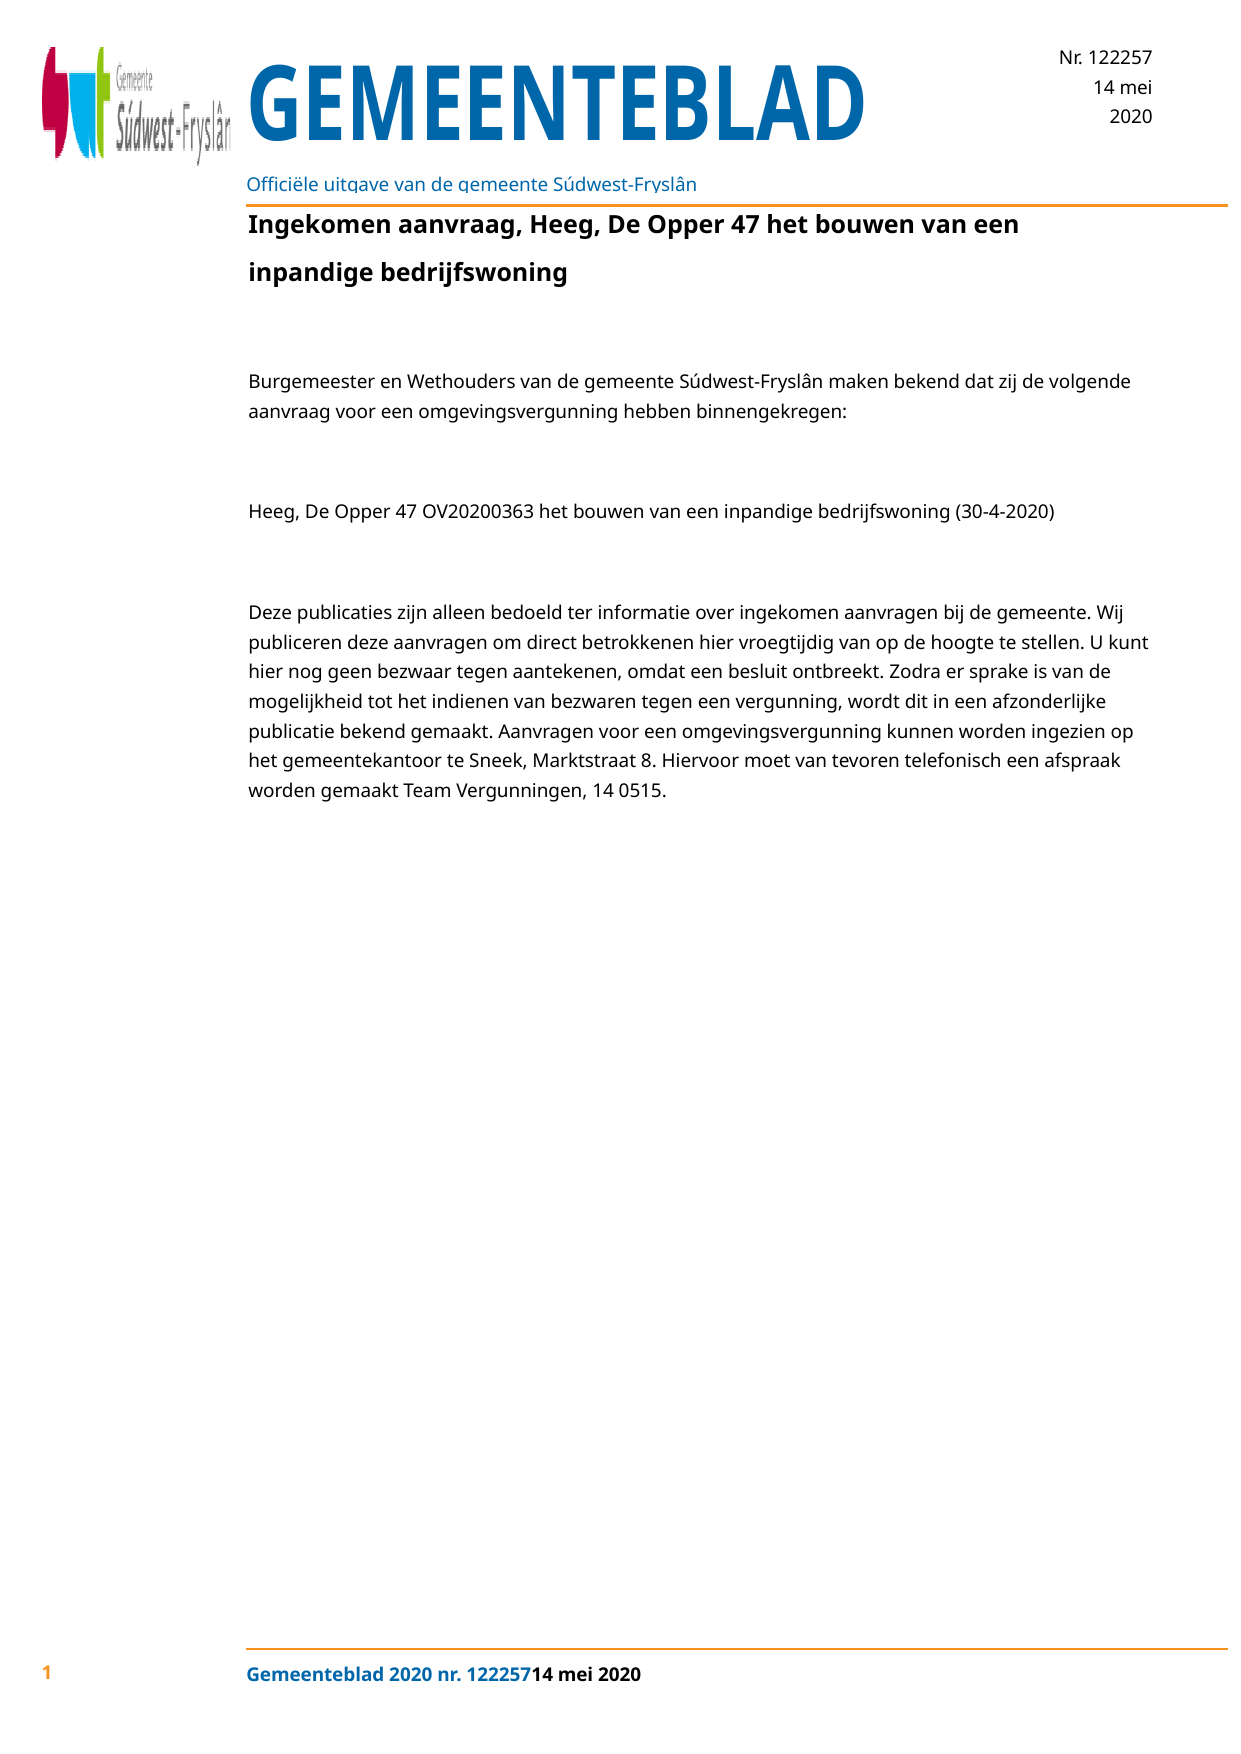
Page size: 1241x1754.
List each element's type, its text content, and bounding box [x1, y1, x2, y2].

text Ingekomen aanvraag, Heeg, De Opper 47 het bouwen van een inpandige bedrijfswoning [248, 207, 1152, 288]
picture [41, 47, 231, 172]
text Deze publicaties zijn alleen bedoeld ter informatie over ingekomen aanvragen bij de gemeente. Wij publiceren deze aanvragen om direct betrokkenen hier vroegtijdig van op de hoogte te stellen. U kunt hier nog geen bezwaar tegen aantekenen, omdat een besluit ontbreekt. Zodra er sprake is van de mogelijkheid tot het indienen van bezwaren tegen een vergunning, wordt dit in een afzonderlijke publicatie bekend gemaakt. Aanvragen voor een omgevingsvergunning kunnen worden ingezien op het gemeentekantoor te Sneek, Marktstraat 8. Hiervoor moet van tevoren telefonisch een afspraak worden gemaakt Team Vergunningen, 14 0515. [248, 599, 1152, 803]
text Burgemeester en Wethouders van de gemeente Súdwest-Fryslân maken bekend dat zij de volgende aanvraag voor een omgevingsvergunning hebben binnengekregen: [248, 368, 1152, 424]
text Heeg, De Opper 47 OV20200363 het bouwen van een inpandige bedrijfswoning (30-4-2020) [248, 499, 1152, 524]
